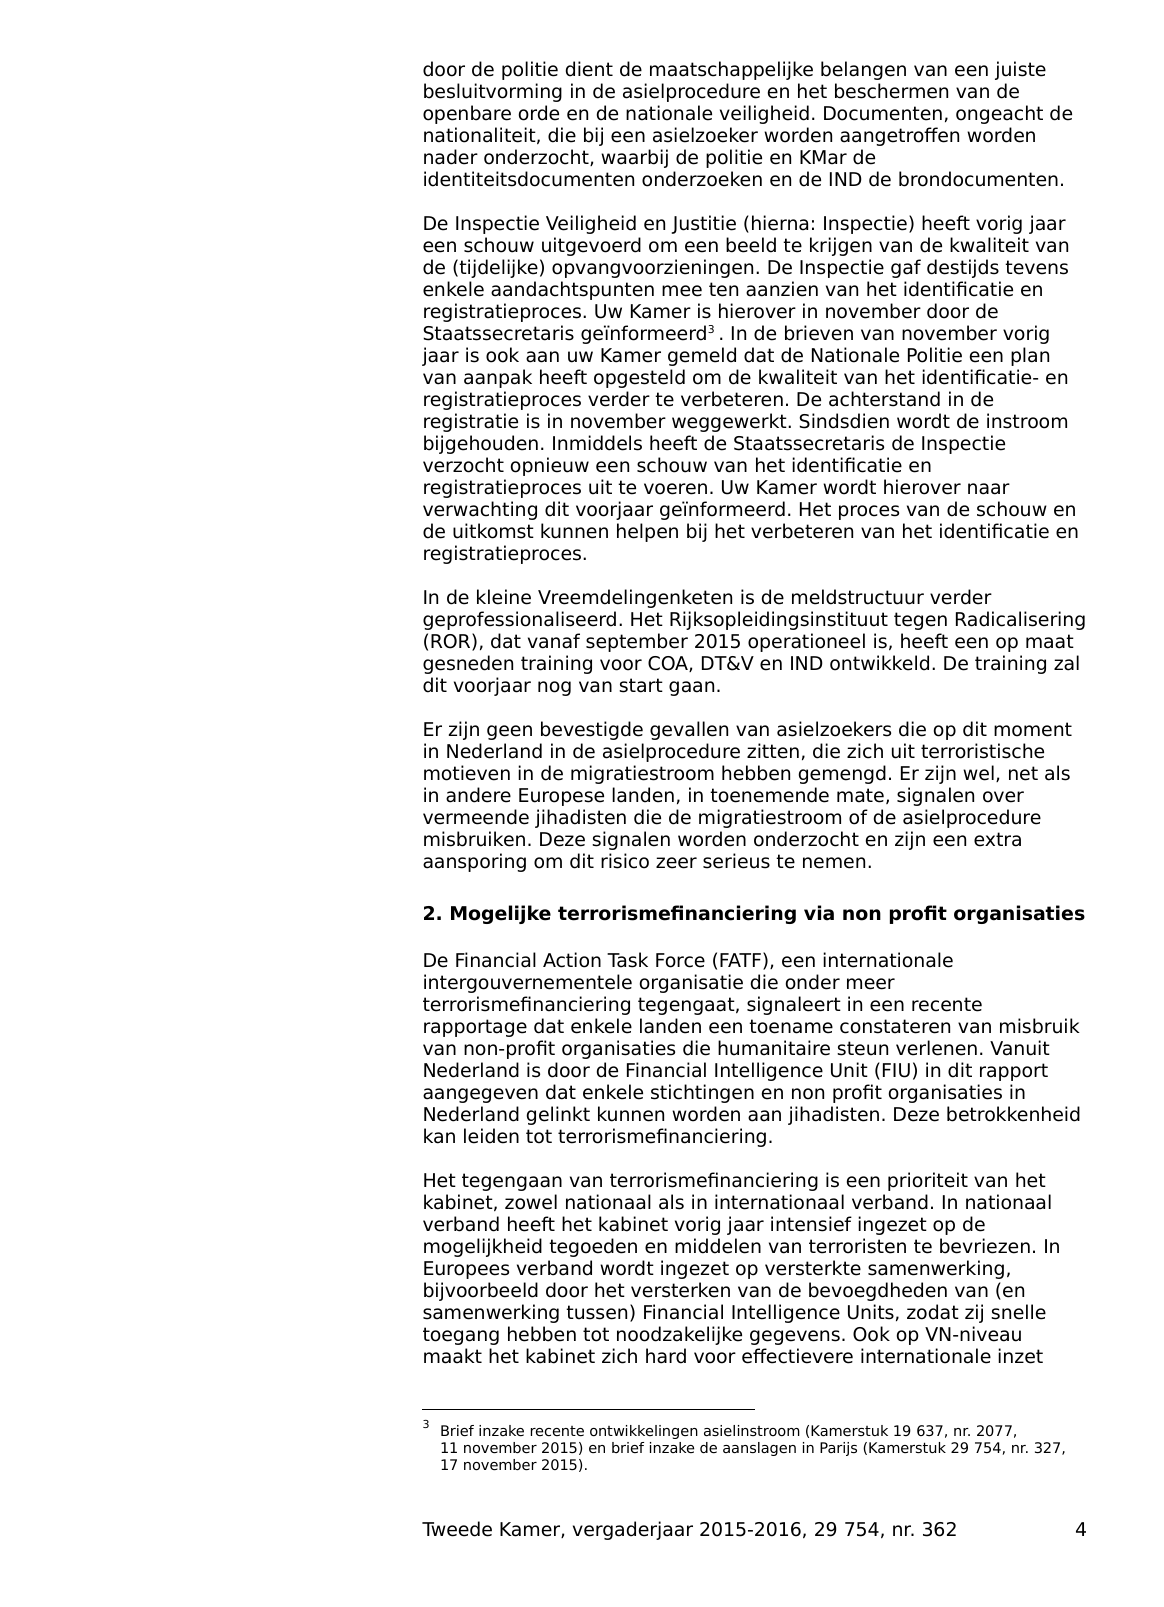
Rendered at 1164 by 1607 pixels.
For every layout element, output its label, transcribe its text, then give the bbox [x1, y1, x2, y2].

text De Financial Action Task Force (FATF), een internationale intergouvernementele organisatie die onder meer terrorismefinanciering tegengaat, signaleert in een recente rapportage dat enkele landen een toename constateren van misbruik van non-profit organisaties die humanitaire steun verlenen. Vanuit Nederland is door de Financial Intelligence Unit (FIU) in dit rapport aangegeven dat enkele stichtingen en non profit organisaties in Nederland gelinkt kunnen worden aan jihadisten. Deze betrokkenheid kan leiden tot terrorismefinanciering. [422, 950, 1087, 1148]
text door de politie dient de maatschappelijke belangen van een juiste besluitvorming in de asielprocedure en het beschermen van de openbare orde en de nationale veiligheid. Documenten, ongeacht de nationaliteit, die bij een asielzoeker worden aangetroffen worden nader onderzocht, waarbij de politie en KMar de identiteitsdocumenten onderzoeken en de IND de brondocumenten. [422, 59, 1087, 191]
text Brief inzake recente ontwikkelingen asielinstroom (Kamerstuk 19 637, nr. 2077, 11 november 2015) en brief inzake de aanslagen in Parijs (Kamerstuk 29 754, nr. 327, 17 november 2015). [422, 1418, 1087, 1474]
text In de kleine Vreemdelingenketen is de meldstructuur verder geprofessionaliseerd. Het Rijksopleidingsinstituut tegen Radicalisering (ROR), dat vanaf september 2015 operationeel is, heeft een op maat gesneden training voor COA, DT&V en IND ontwikkeld. De training zal dit voorjaar nog van start gaan. [422, 587, 1087, 697]
text Het tegengaan van terrorismefinanciering is een prioriteit van het kabinet, zowel nationaal als in internationaal verband. In nationaal verband heeft het kabinet vorig jaar intensief ingezet op de mogelijkheid tegoeden en middelen van terroristen te bevriezen. In Europees verband wordt ingezet op versterkte samenwerking, bijvoorbeeld door het versterken van de bevoegdheden van (en samenwerking tussen) Financial Intelligence Units, zodat zij snelle toegang hebben tot noodzakelijke gegevens. Ook op VN-niveau maakt het kabinet zich hard voor effectievere internationale inzet [422, 1170, 1087, 1368]
subtitle 2. Mogelijke terrorismefinanciering via non profit organisaties [422, 903, 1087, 925]
text De Inspectie Veiligheid en Justitie (hierna: Inspectie) heeft vorig jaar een schouw uitgevoerd om een beeld te krijgen van de kwaliteit van de (tijdelijke) opvangvoorzieningen. De Inspectie gaf destijds tevens enkele aandachtspunten mee ten aanzien van het identificatie en registratieproces. Uw Kamer is hierover in november door de Staatssecretaris geïnformeerd. In de brieven van november vorig jaar is ook aan uw Kamer gemeld dat de Nationale Politie een plan van aanpak heeft opgesteld om de kwaliteit van het identificatie- en registratieproces verder te verbeteren. De achterstand in de registratie is in november weggewerkt. Sindsdien wordt de instroom bijgehouden. Inmiddels heeft de Staatssecretaris de Inspectie verzocht opnieuw een schouw van het identificatie en registratieproces uit te voeren. Uw Kamer wordt hierover naar verwachting dit voorjaar geïnformeerd. Het proces van de schouw en de uitkomst kunnen helpen bij het verbeteren van het identificatie en registratieproces. [422, 213, 1087, 565]
text Er zijn geen bevestigde gevallen van asielzoekers die op dit moment in Nederland in de asielprocedure zitten, die zich uit terroristische motieven in de migratiestroom hebben gemengd. Er zijn wel, net als in andere Europese landen, in toenemende mate, signalen over vermeende jihadisten die de migratiestroom of de asielprocedure misbruiken. Deze signalen worden onderzocht en zijn een extra aansporing om dit risico zeer serieus te nemen. [422, 719, 1087, 873]
